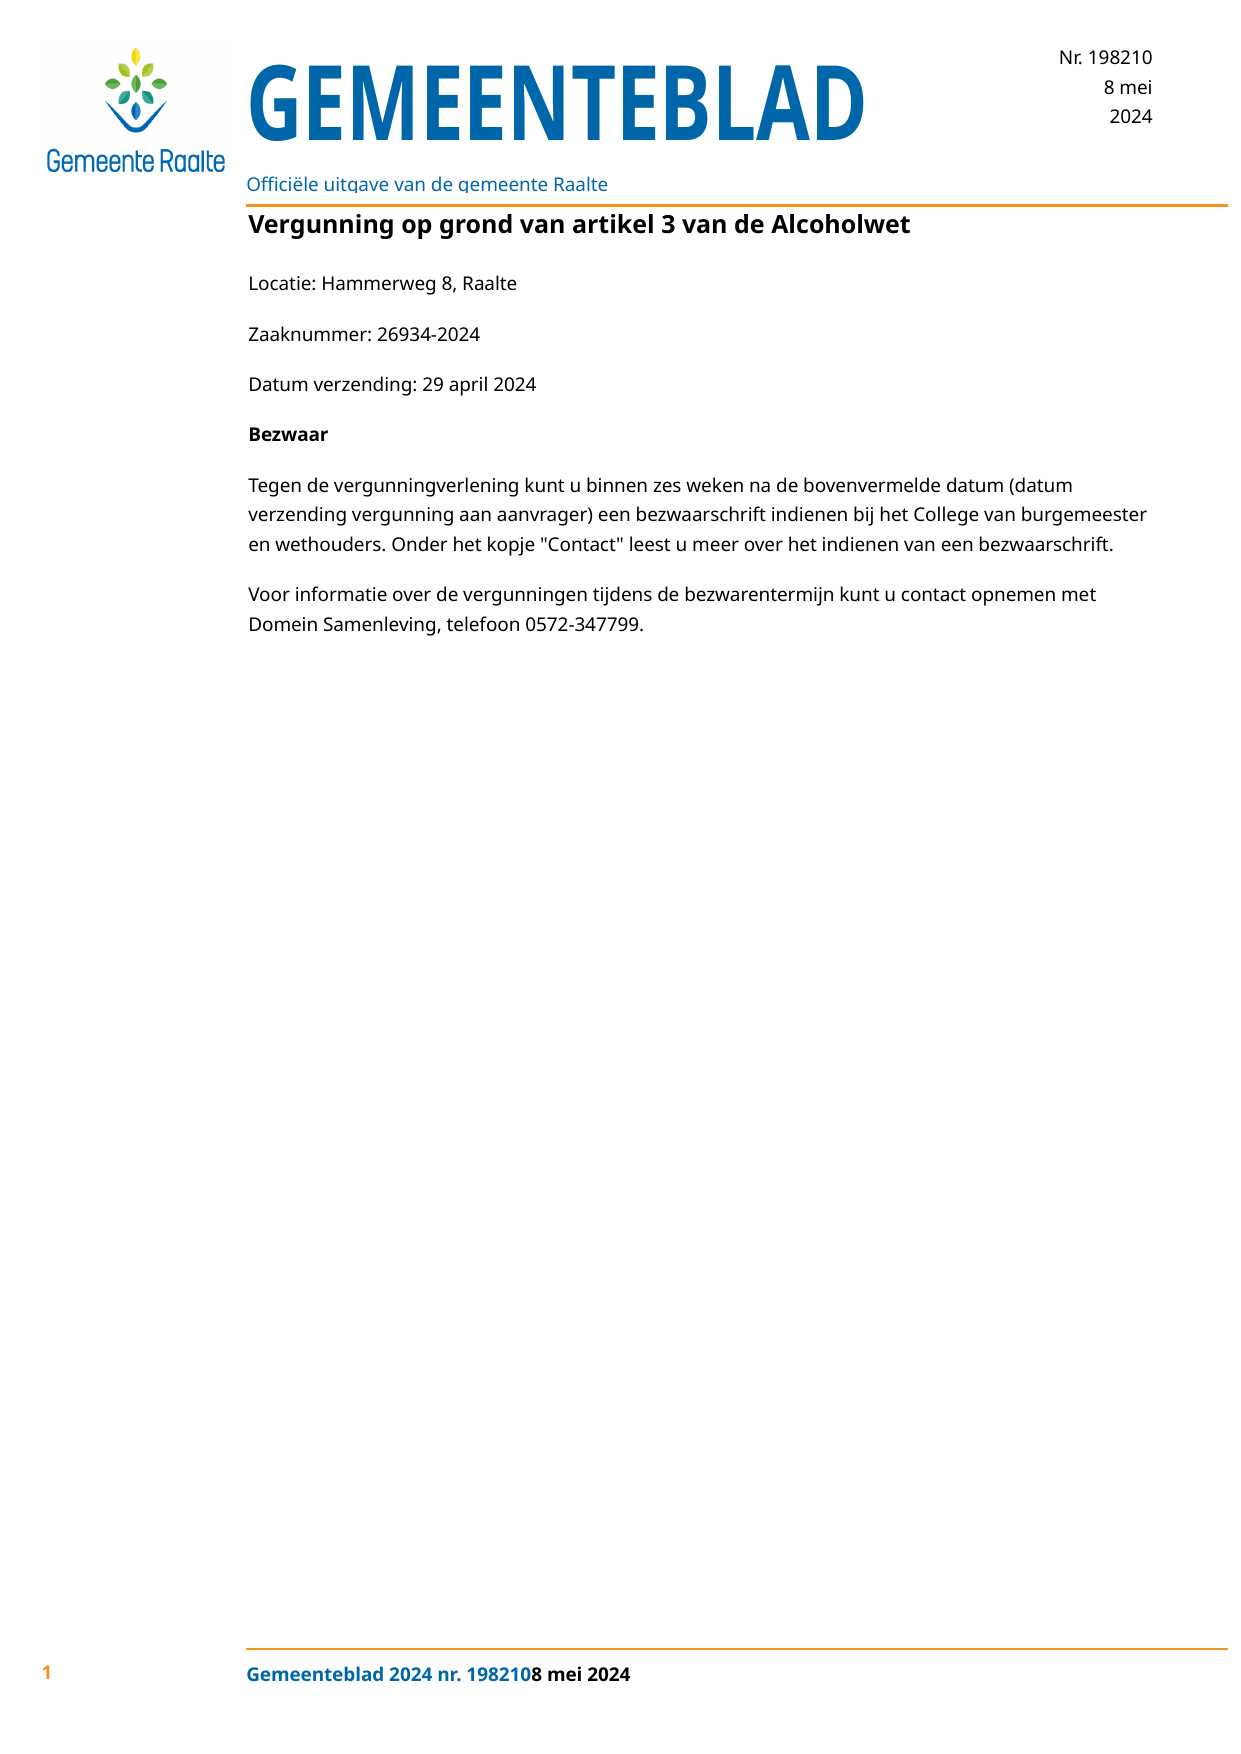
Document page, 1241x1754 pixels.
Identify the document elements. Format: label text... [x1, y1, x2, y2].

text Tegen de vergunningverlening kunt u binnen zes weken na de bovenvermelde datum (datum verzending vergunning aan aanvrager) een bezwaarschrift indienen bij het College van burgemeester en wethouders. Onder het kopje "Contact" leest u meer over het indienen van een bezwaarschrift. [248, 472, 1152, 557]
text Locatie: Hammerweg 8, Raalte [248, 270, 1152, 296]
text Bezwaar [248, 422, 1152, 447]
text Voor informatie over de vergunningen tijdens de bezwarentermijn kunt u contact opnemen met Domein Samenleving, telefoon 0572-347799. [248, 582, 1152, 637]
text Datum verzending: 29 april 2024 [248, 371, 1152, 397]
picture [41, 47, 231, 172]
text Zaaknummer: 26934-2024 [248, 321, 1152, 346]
text Vergunning op grond van artikel 3 van de Alcoholwet [248, 207, 1152, 241]
